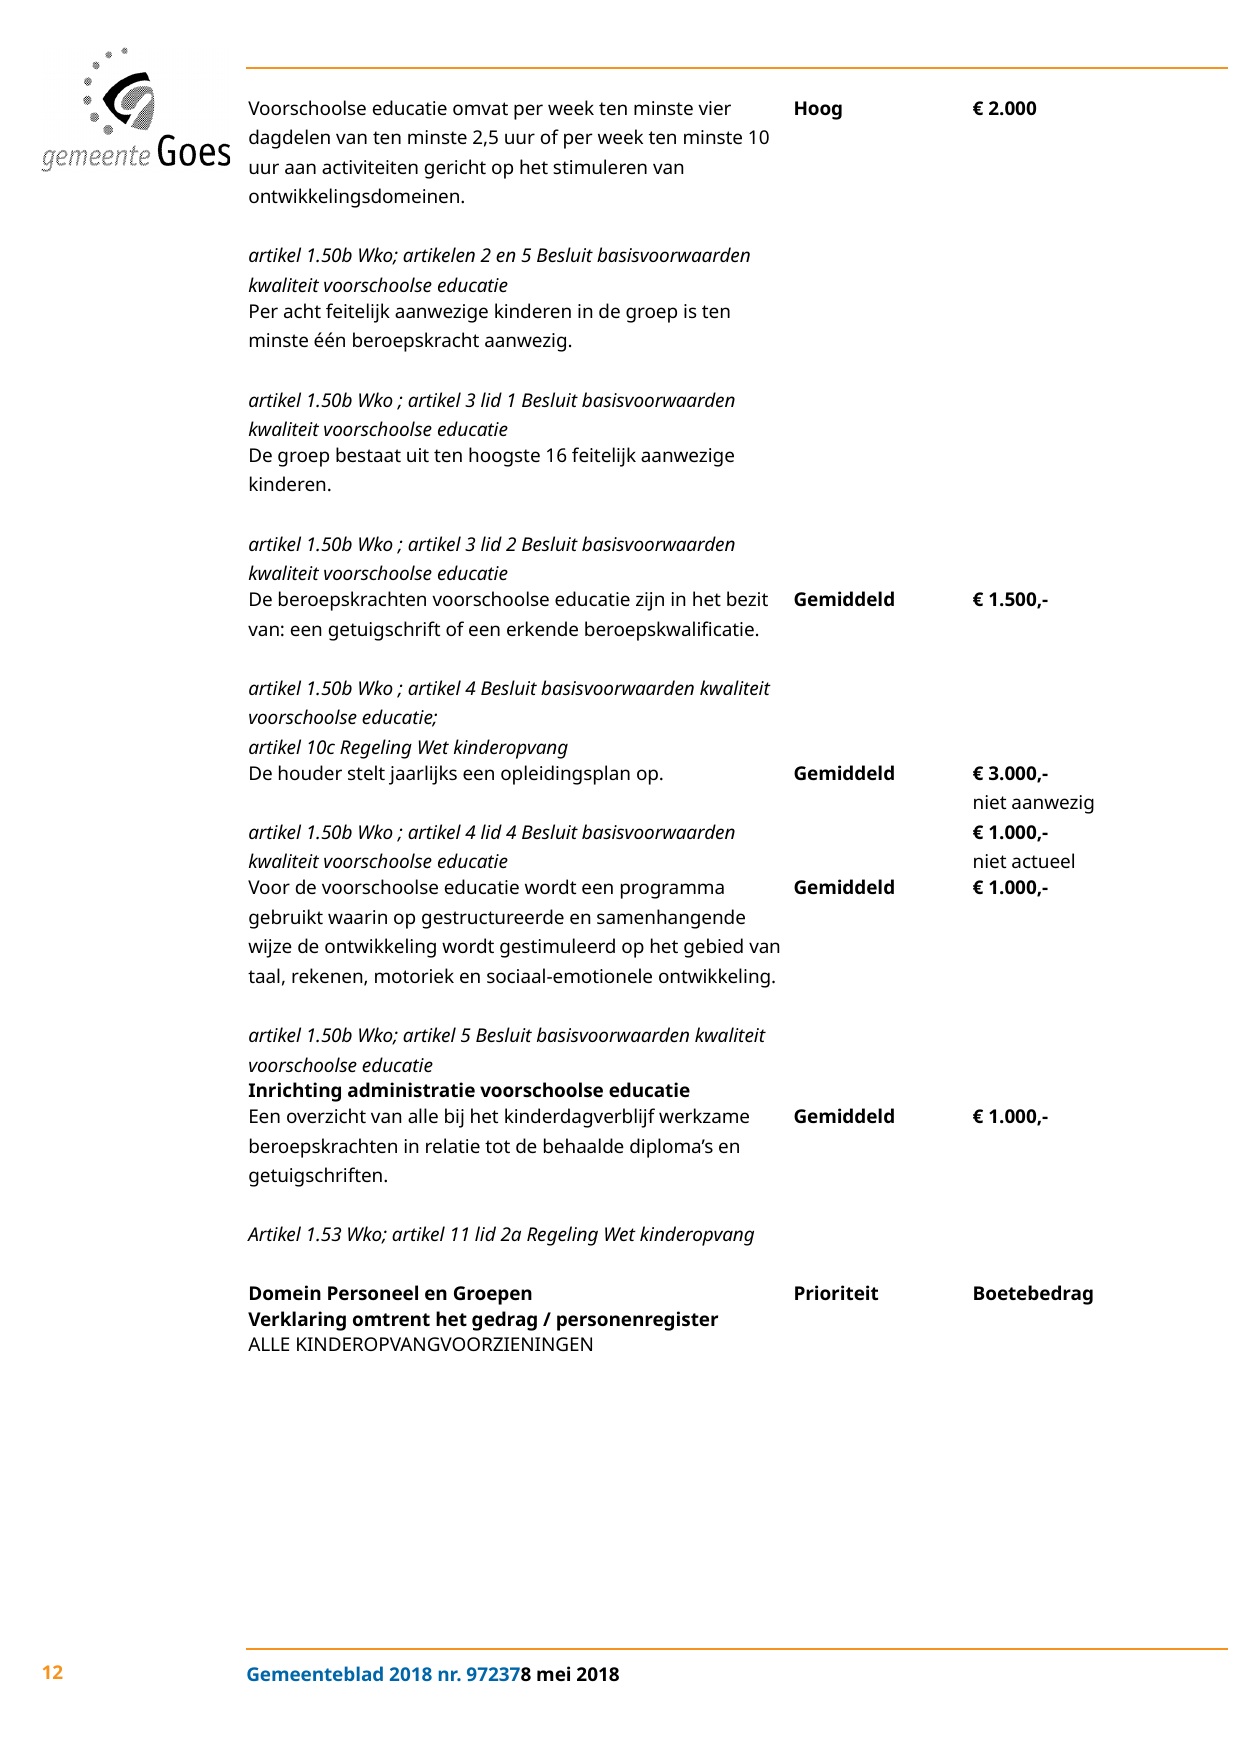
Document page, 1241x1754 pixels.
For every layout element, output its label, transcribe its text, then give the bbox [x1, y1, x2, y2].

table_cell € 1.000,- [973, 874, 1152, 1077]
table_cell Voor de voorschoolse educatie wordt een programma gebruikt waarin op gestructureerde en samenhangende wijze de ontwikkeling wordt gestimuleerd op het gebied van taal, rekenen, motoriek en sociaal-emotionele ontwikkeling. artikel 1.50b Wko; artikel 5 Besluit basisvoorwaarden kwaliteit voorschoolse educatie [248, 874, 793, 1077]
table_cell De groep bestaat uit ten hoogste 16 feitelijk aanwezige kinderen. artikel 1.50b Wko ; artikel 3 lid 2 Besluit basisvoorwaarden kwaliteit voorschoolse educatie [248, 442, 793, 586]
table_cell Een overzicht van alle bij het kinderdagverblijf werkzame beroepskrachten in relatie tot de behaalde diploma’s en getuigschriften. Artikel 1.53 Wko; artikel 11 lid 2a Regeling Wet kinderopvang [248, 1103, 793, 1247]
table_header Boetebedrag [973, 1280, 1152, 1306]
table_cell € 1.500,- [973, 586, 1152, 760]
table_header Prioriteit [793, 1280, 972, 1306]
table_cell Voorschoolse educatie omvat per week ten minste vier dagdelen van ten minste 2,5 uur of per week ten minste 10 uur aan activiteiten gericht op het stimuleren van ontwikkelingsdomeinen. artikel 1.50b Wko; artikelen 2 en 5 Besluit basisvoorwaarden kwaliteit voorschoolse educatie [248, 95, 793, 298]
table_cell € 1.000,- [973, 1103, 1152, 1247]
table_cell ALLE KINDEROPVANGVOORZIENINGEN [248, 1332, 1152, 1357]
table_cell € 3.000,- niet aanwezig € 1.000,- niet actueel [973, 760, 1152, 874]
table_cell Gemiddeld [793, 586, 972, 760]
table_cell Per acht feitelijk aanwezige kinderen in de groep is ten minste één beroepskracht aanwezig. artikel 1.50b Wko ; artikel 3 lid 1 Besluit basisvoorwaarden kwaliteit voorschoolse educatie [248, 298, 793, 442]
table_cell Gemiddeld [793, 1103, 972, 1247]
table_cell De beroepskrachten voorschoolse educatie zijn in het bezit van: een getuigschrift of een erkende beroepskwalificatie. artikel 1.50b Wko ; artikel 4 Besluit basisvoorwaarden kwaliteit voorschoolse educatie; artikel 10c Regeling Wet kinderopvang [248, 586, 793, 760]
table_header Domein Personeel en Groepen [248, 1280, 793, 1306]
table_cell Gemiddeld [793, 760, 972, 874]
table_cell Hoog [793, 95, 972, 586]
table_cell Inrichting administratie voorschoolse educatie [248, 1078, 1152, 1103]
table_cell Gemiddeld [793, 874, 972, 1077]
table_cell € 2.000 [973, 95, 1152, 586]
picture [41, 47, 231, 172]
table_cell Verklaring omtrent het gedrag / personenregister [248, 1306, 1152, 1332]
table_cell De houder stelt jaarlijks een opleidingsplan op. artikel 1.50b Wko ; artikel 4 lid 4 Besluit basisvoorwaarden kwaliteit voorschoolse educatie [248, 760, 793, 874]
